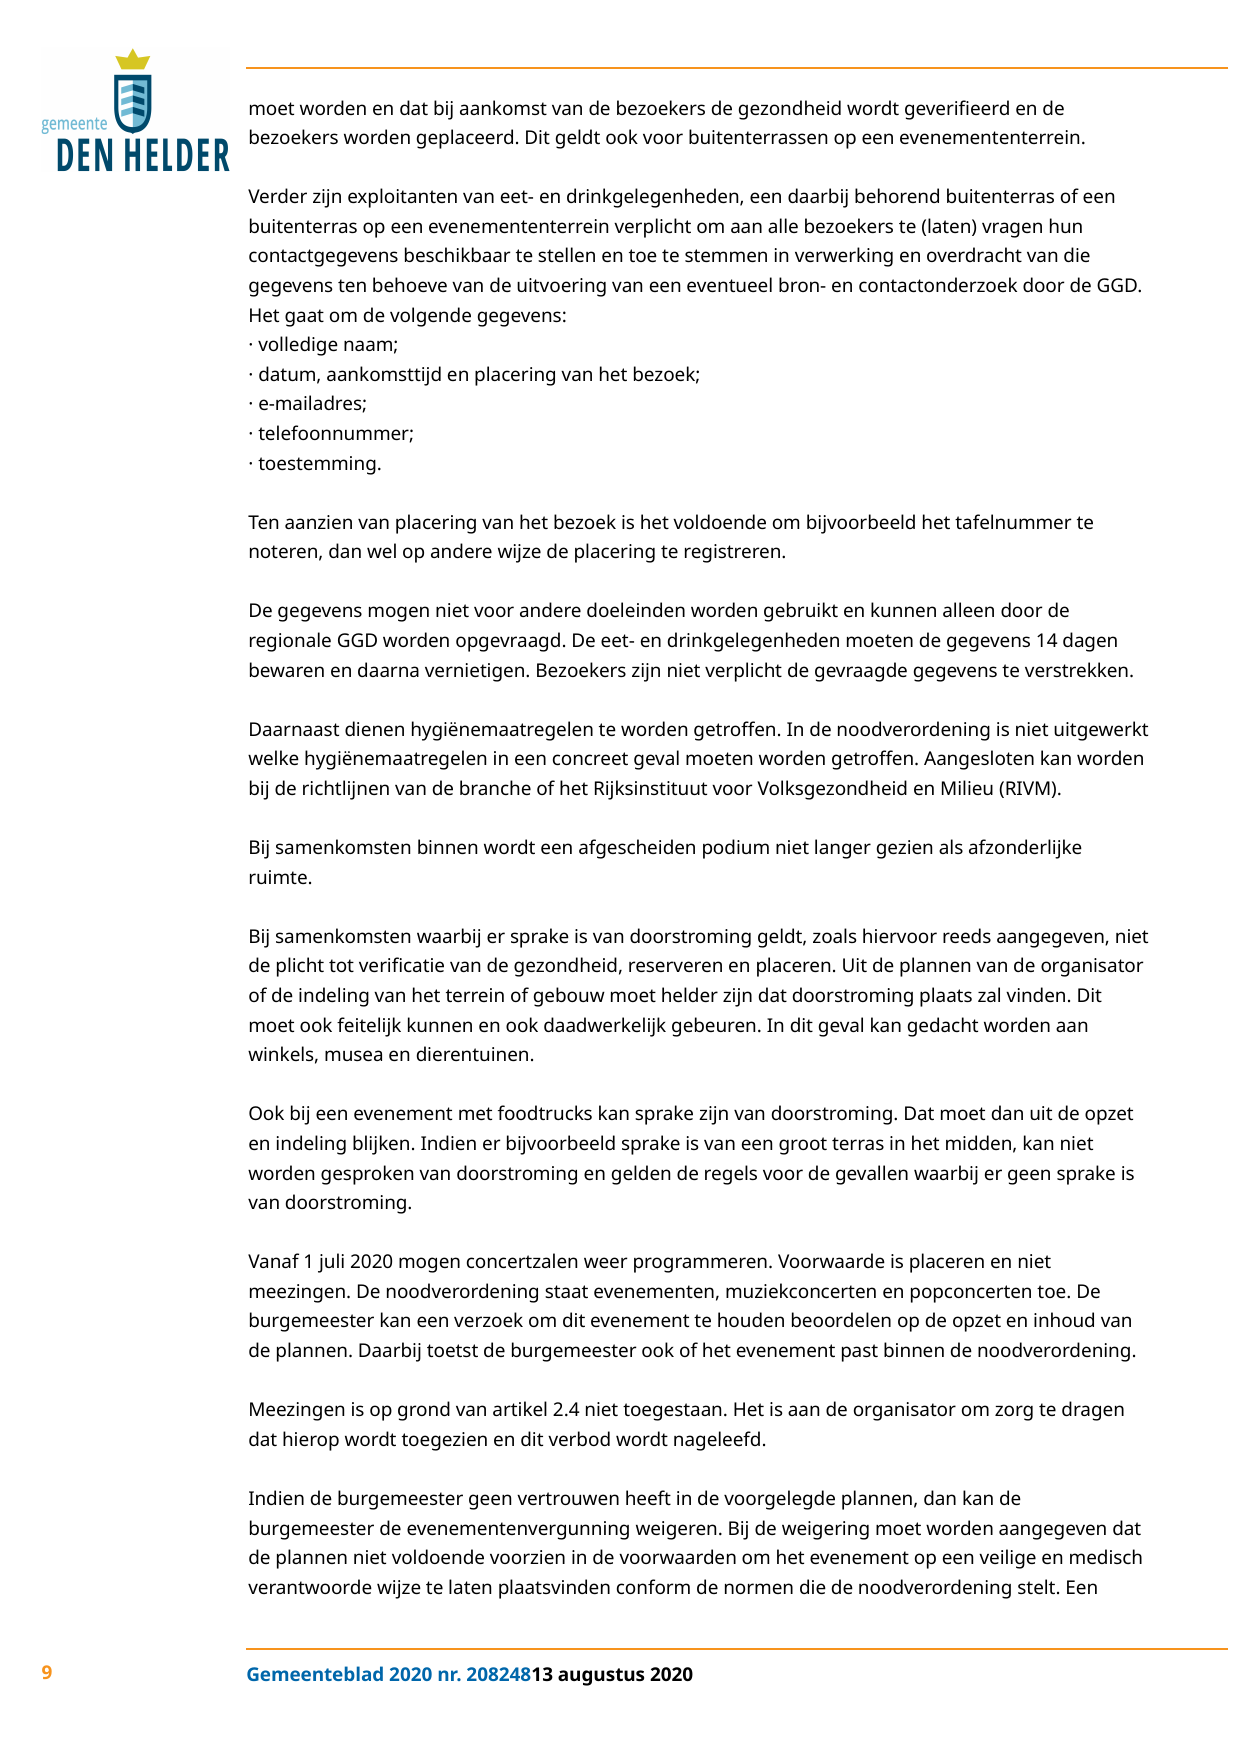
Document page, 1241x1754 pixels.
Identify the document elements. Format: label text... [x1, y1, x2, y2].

picture [130, 157, 135, 172]
text · telefoonnummer; [248, 420, 1152, 446]
text Indien de burgemeester geen vertrouwen heeft in de voorgelegde plannen, dan kan de burgemeester de evenementenvergunning weigeren. Bij de weigering moet worden aangegeven dat de plannen niet voldoende voorzien in de voorwaarden om het evenement op een veilige en medisch verantwoorde wijze te laten plaatsvinden conform de normen die de noodverordening stelt. Een [248, 1485, 1152, 1600]
picture [182, 144, 187, 165]
text Vanaf 1 juli 2020 mogen concertzalen weer programmeren. Voorwaarde is placeren en niet meezingen. De noodverordening staat evenementen, muziekconcerten en popconcerten toe. De burgemeester kan een verzoek om dit evenement te houden beoordelen op de opzet en inhoud van de plannen. Daarbij toetst de burgemeester ook of het evenement past binnen de noodverordening. [248, 1248, 1152, 1363]
text · volledige naam; [248, 331, 1152, 357]
picture [100, 154, 106, 172]
picture [220, 160, 224, 172]
text De gegevens mogen niet voor andere doeleinden worden gebruikt en kunnen alleen door de regionale GGD worden opgevraagd. De eet- en drinkgelegenheden moeten de gegevens 14 dagen bewaren en daarna vernietigen. Bezoekers zijn niet verplicht de gevraagde gegevens te verstrekken. [248, 598, 1152, 683]
text · toestemming. [248, 450, 1152, 476]
text Bij samenkomsten binnen wordt een afgescheiden podium niet langer gezien als afzonderlijke ruimte. [248, 834, 1152, 890]
picture [63, 144, 68, 165]
text Daarnaast dienen hygiënemaatregelen te worden getroffen. In de noodverordening is niet uitgewerkt welke hygiënemaatregelen in een concreet geval moeten worden getroffen. Aangesloten kan worden bij de richtlijnen van de branche of het Rijksinstituut voor Volksgezondheid en Milieu (RIVM). [248, 716, 1152, 801]
text · datum, aankomsttijd en placering van het bezoek; [248, 361, 1152, 387]
text · e-mailadres; [248, 391, 1152, 416]
text Ook bij een evenement met foodtrucks kan sprake zijn van doorstroming. Dat moet dan uit de opzet en indeling blijken. Indien er bijvoorbeeld sprake is van een groot terras in het midden, kan niet worden gesproken van doorstroming en gelden de regels voor de gevallen waarbij er geen sprake is van doorstroming. [248, 1101, 1152, 1215]
text Meezingen is op grond van artikel 2.4 niet toegestaan. Het is aan de organisator om zorg te dragen dat hierop wordt toegezien en dit verbod wordt nageleefd. [248, 1396, 1152, 1452]
text Verder zijn exploitanten van eet- en drinkgelegenheden, een daarbij behorend buitenterras of een buitenterras op een evenemententerrein verplicht om aan alle bezoekers te (laten) vragen hun contactgegevens beschikbaar te stellen en toe te stemmen in verwerking en overdracht van die gegevens ten behoeve van de uitvoering van een eventueel bron- en contactonderzoek door de GGD. Het gaat om de volgende gegevens: [248, 183, 1152, 328]
text Ten aanzien van placering van het bezoek is het voldoende om bijvoorbeeld het tafelnummer te noteren, dan wel op andere wijze de placering te registreren. [248, 509, 1152, 564]
picture [41, 47, 231, 172]
text moet worden en dat bij aankomst van de bezoekers de gezondheid wordt geverifieerd en de bezoekers worden geplaceerd. Dit geldt ook voor buitenterrassen op een evenemententerrein. [248, 95, 1152, 150]
text Bij samenkomsten waarbij er sprake is van doorstroming geldt, zoals hiervoor reeds aangegeven, niet de plicht tot verificatie van de gezondheid, reserveren en placeren. Uit de plannen van de organisator of de indeling van het terrein of gebouw moet helder zijn dat doorstroming plaats zal vinden. Dit moet ook feitelijk kunnen en ook daadwerkelijk gebeuren. In dit geval kan gedacht worden aan winkels, musea en dierentuinen. [248, 923, 1152, 1067]
